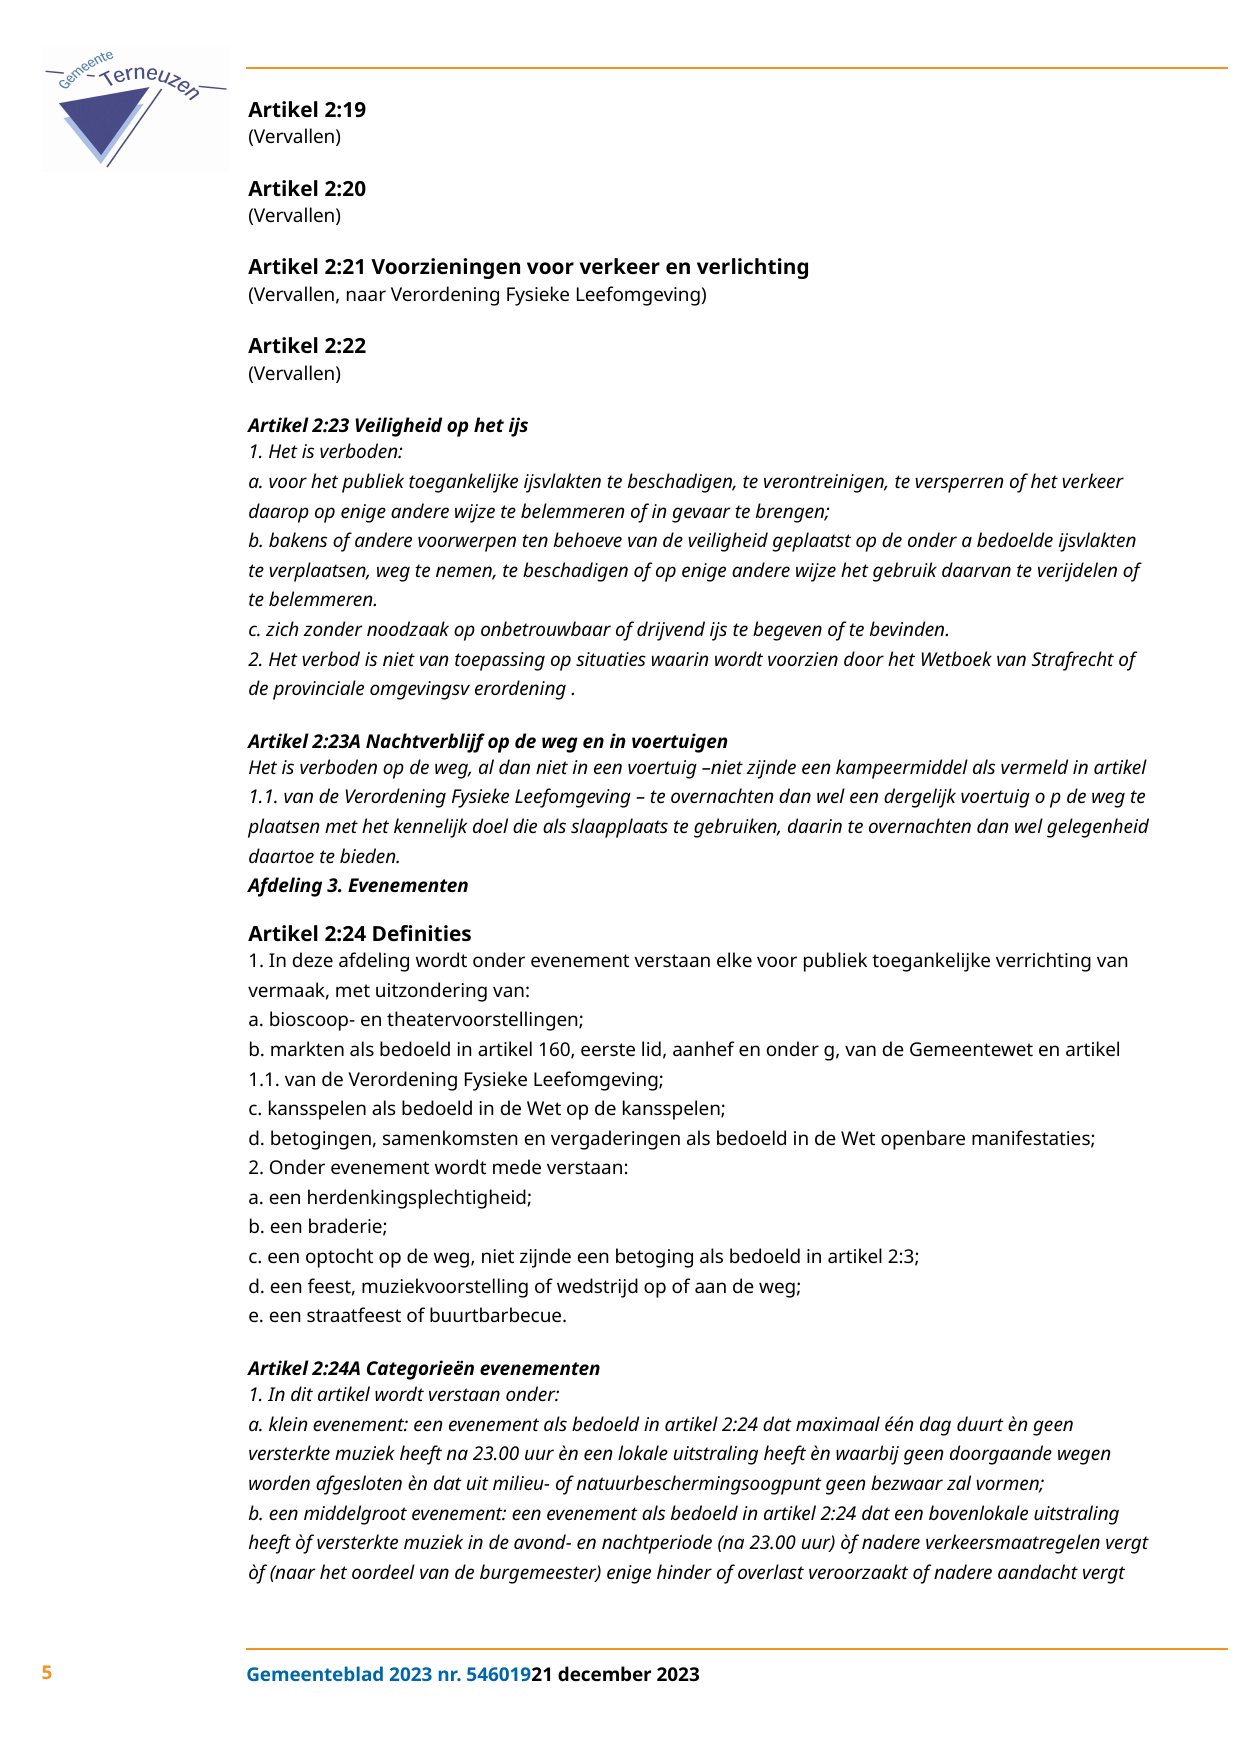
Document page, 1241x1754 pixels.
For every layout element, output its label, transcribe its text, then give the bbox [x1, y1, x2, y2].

text d. betogingen, samenkomsten en vergaderingen als bedoeld in de Wet openbare manifestaties; [248, 1125, 1152, 1151]
text Artikel 2:22 [248, 331, 1152, 360]
text (Vervallen) [248, 202, 1152, 228]
text Artikel 2:23A Nachtverblijf op de weg en in voertuigen [248, 726, 1152, 754]
text b. een braderie; [248, 1214, 1152, 1239]
text (Vervallen) [248, 360, 1152, 386]
text c. zich zonder noodzaak op onbetrouwbaar of drijvend ijs te begeven of te bevinden. [248, 616, 1152, 642]
text (Vervallen, naar Verordening Fysieke Leefomgeving) [248, 281, 1152, 307]
text d. een feest, muziekvoorstelling of wedstrijd op of aan de weg; [248, 1273, 1152, 1299]
text b. bakens of andere voorwerpen ten behoeve van de veiligheid geplaatst op de onder a bedoelde ijsvlakten te verplaatsen, weg te nemen, te beschadigen of op enige andere wijze het gebruik daarvan te verijdelen of te belemmeren. [248, 527, 1152, 612]
text 1. In deze afdeling wordt onder evenement verstaan elke voor publiek toegankelijke verrichting van vermaak, met uitzondering van: [248, 947, 1152, 1003]
text a. een herdenkingsplechtigheid; [248, 1184, 1152, 1210]
text Artikel 2:24 Definities [248, 919, 1152, 947]
text 2. Het verbod is niet van toepassing op situaties waarin wordt voorzien door het Wetboek van Strafrecht of de provinciale omgevingsv erordening . [248, 646, 1152, 701]
text c. kansspelen als bedoeld in de Wet op de kansspelen; [248, 1095, 1152, 1121]
text b. een middelgroot evenement: een evenement als bedoeld in artikel 2:24 dat een bovenlokale uitstraling heeft òf versterkte muziek in de avond- en nachtperiode (na 23.00 uur) òf nadere verkeersmaatregelen vergt òf (naar het oordeel van de burgemeester) enige hinder of overlast veroorzaakt of nadere aandacht vergt [248, 1500, 1152, 1584]
text Afdeling 3. Evenementen [248, 872, 1152, 898]
text Artikel 2:20 [248, 174, 1152, 202]
picture [41, 47, 231, 172]
text 1. Het is verboden: [248, 439, 1152, 464]
text Artikel 2:24A Categorieën evenementen [248, 1353, 1152, 1381]
text a. klein evenement: een evenement als bedoeld in artikel 2:24 dat maximaal één dag duurt èn geen versterkte muziek heeft na 23.00 uur èn een lokale uitstraling heeft èn waarbij geen doorgaande wegen worden afgesloten èn dat uit milieu- of natuurbeschermingsoogpunt geen bezwaar zal vormen; [248, 1411, 1152, 1496]
text Het is verboden op de weg, al dan niet in een voertuig –niet zijnde een kampeermiddel als vermeld in artikel 1.1. van de Verordening Fysieke Leefomgeving – te overnachten dan wel een dergelijk voertuig o p de weg te plaatsen met het kennelijk doel die als slaapplaats te gebruiken, daarin te overnachten dan wel gelegenheid daartoe te bieden. [248, 754, 1152, 869]
text a. voor het publiek toegankelijke ijsvlakten te beschadigen, te verontreinigen, te versperren of het verkeer daarop op enige andere wijze te belemmeren of in gevaar te brengen; [248, 468, 1152, 523]
text 1. In dit artikel wordt verstaan onder: [248, 1381, 1152, 1407]
text Artikel 2:19 [248, 95, 1152, 123]
text c. een optocht op de weg, niet zijnde een betoging als bedoeld in artikel 2:3; [248, 1243, 1152, 1269]
text Artikel 2:23 Veiligheid op het ijs [248, 410, 1152, 439]
text (Vervallen) [248, 123, 1152, 149]
text b. markten als bedoeld in artikel 160, eerste lid, aanhef en onder g, van de Gemeentewet en artikel 1.1. van de Verordening Fysieke Leefomgeving; [248, 1036, 1152, 1092]
text e. een straatfeest of buurtbarbecue. [248, 1302, 1152, 1328]
text Artikel 2:21 Voorzieningen voor verkeer en verlichting [248, 252, 1152, 281]
text a. bioscoop- en theatervoorstellingen; [248, 1007, 1152, 1032]
text 2. Onder evenement wordt mede verstaan: [248, 1154, 1152, 1180]
